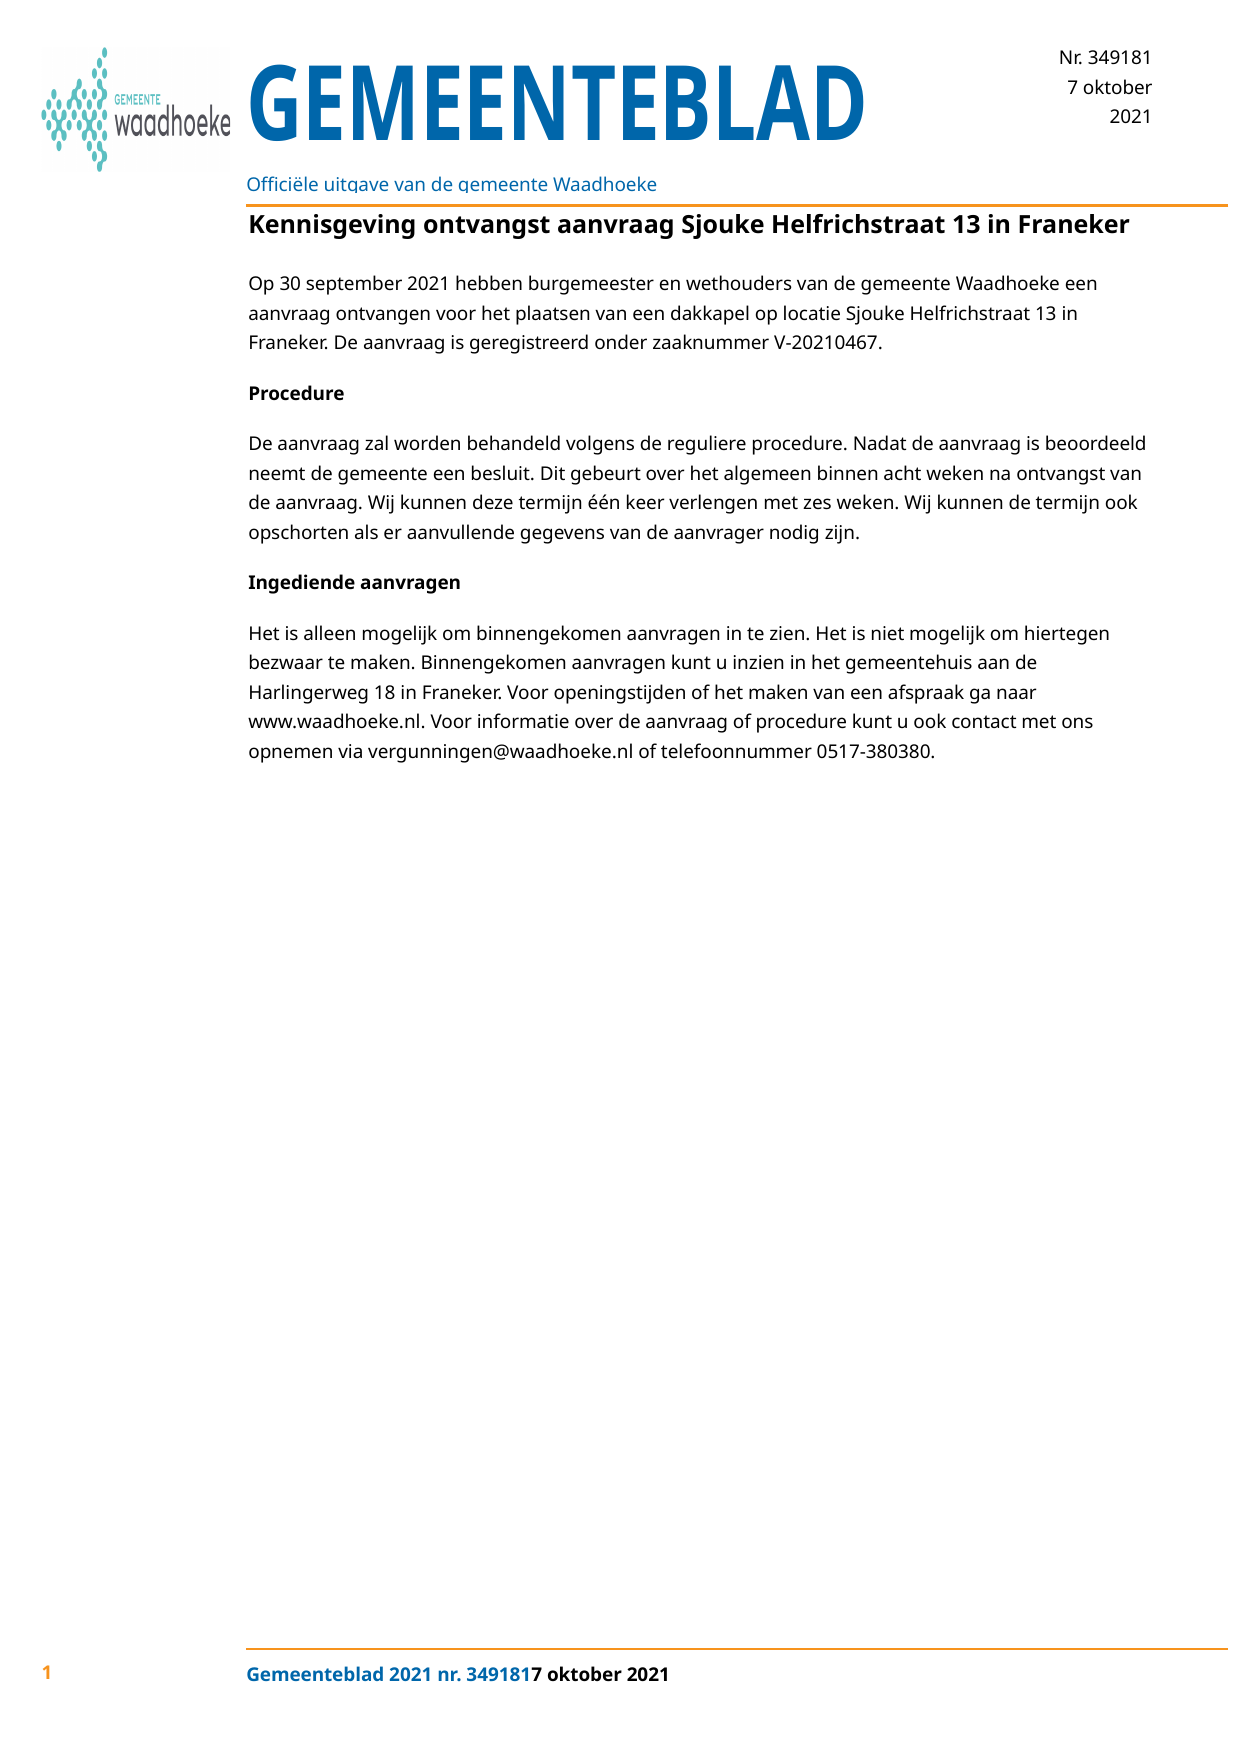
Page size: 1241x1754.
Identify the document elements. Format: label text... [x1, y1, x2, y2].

text Het is alleen mogelijk om binnengekomen aanvragen in te zien. Het is niet mogelijk om hiertegen bezwaar te maken. Binnengekomen aanvragen kunt u inzien in het gemeentehuis aan de Harlingerweg 18 in Franeker. Voor openingstijden of het maken van een afspraak ga naar www.waadhoeke.nl. Voor informatie over de aanvraag of procedure kunt u ook contact met ons opnemen via vergunningen@waadhoeke.nl of telefoonnummer 0517-380380. [248, 620, 1152, 764]
text Procedure [248, 380, 1152, 406]
text De aanvraag zal worden behandeld volgens de reguliere procedure. Nadat de aanvraag is beoordeeld neemt de gemeente een besluit. Dit gebeurt over het algemeen binnen acht weken na ontvangst van de aanvraag. Wij kunnen deze termijn één keer verlengen met zes weken. Wij kunnen de termijn ook opschorten als er aanvullende gegevens van de aanvrager nodig zijn. [248, 430, 1152, 545]
text Op 30 september 2021 hebben burgemeester en wethouders van de gemeente Waadhoeke een aanvraag ontvangen voor het plaatsen van een dakkapel op locatie Sjouke Helfrichstraat 13 in Franeker. De aanvraag is geregistreerd onder zaaknummer V-20210467. [248, 270, 1152, 355]
text Kennisgeving ontvangst aanvraag Sjouke Helfrichstraat 13 in Franeker [248, 207, 1152, 241]
text Ingediende aanvragen [248, 569, 1152, 595]
picture [41, 47, 231, 172]
